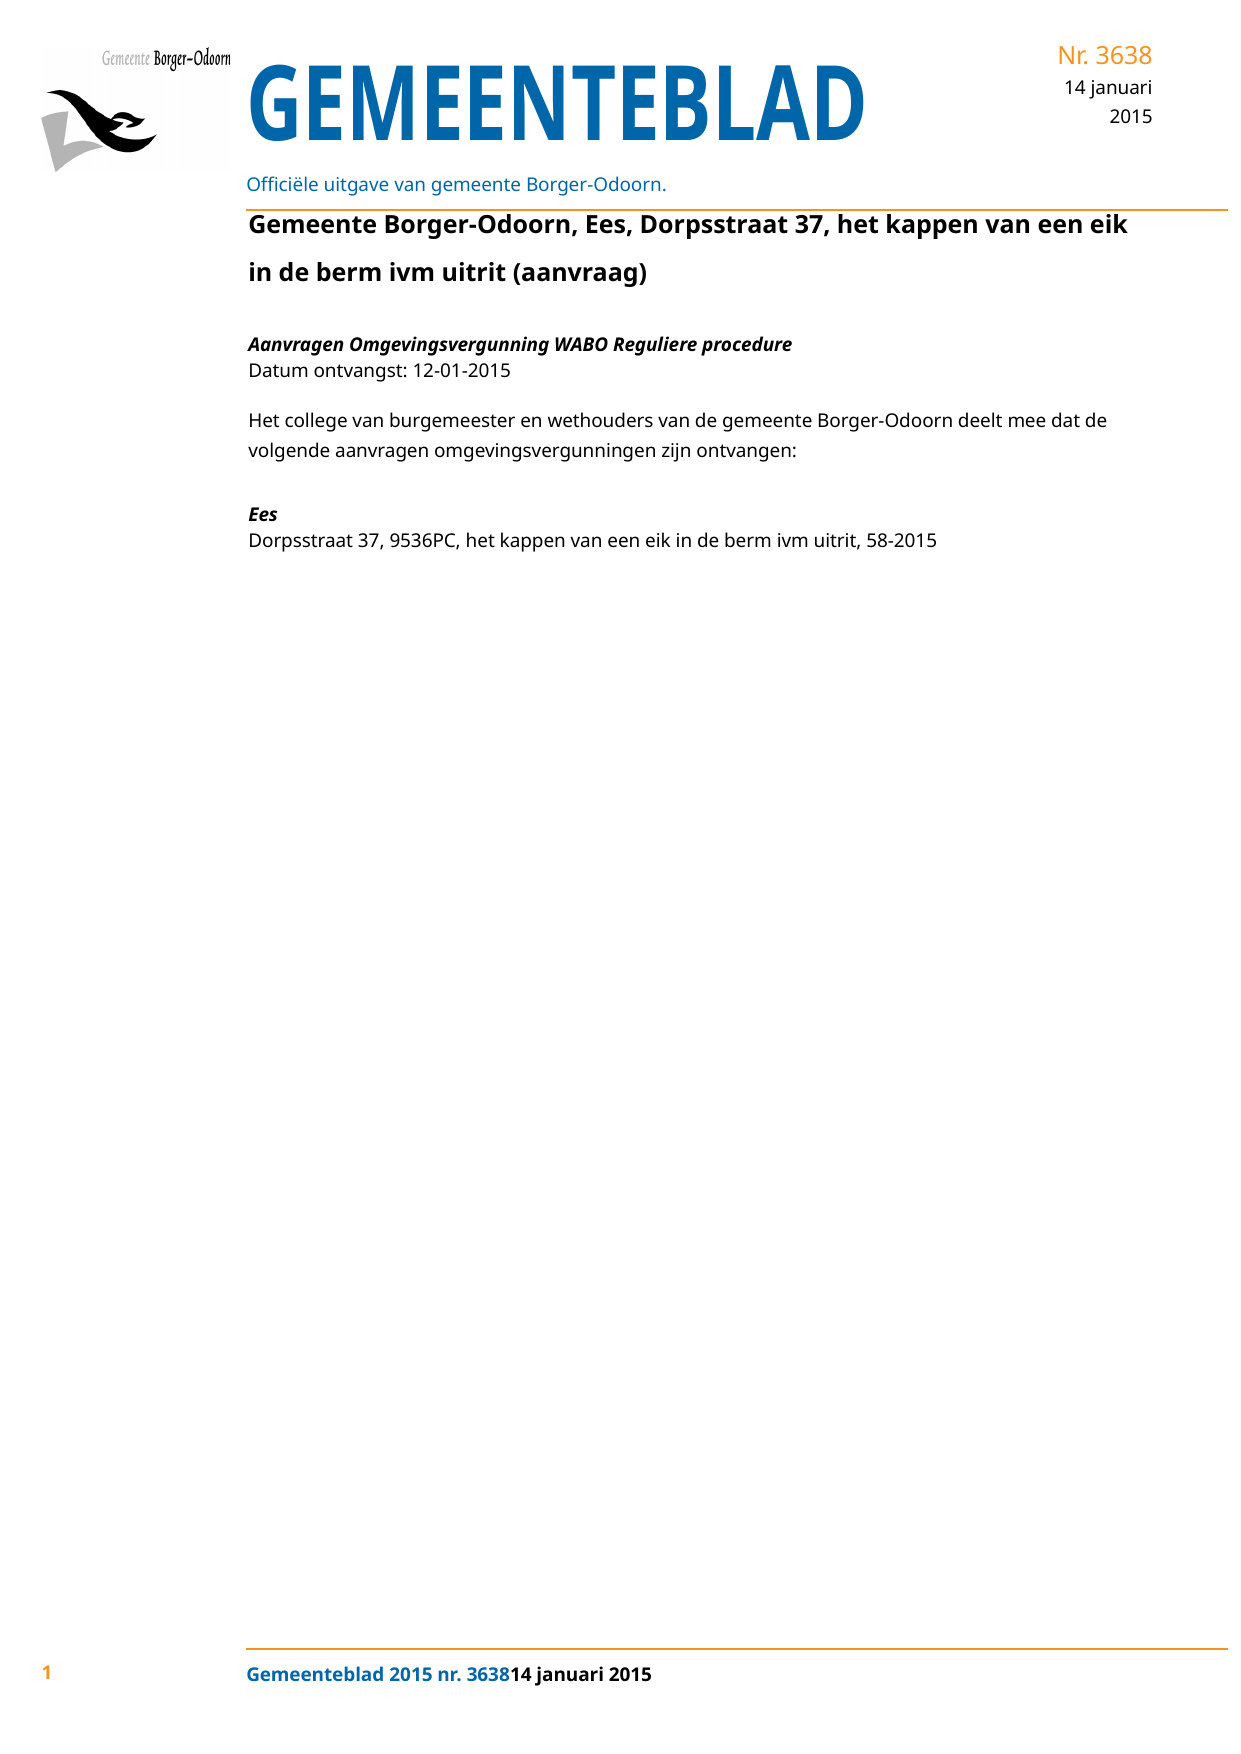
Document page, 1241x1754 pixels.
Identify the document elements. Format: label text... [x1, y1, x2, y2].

text Ees [248, 501, 1152, 527]
text Datum ontvangst: 12-01-2015 [248, 357, 1152, 383]
text Dorpsstraat 37, 9536PC, het kappen van een eik in de berm ivm uitrit, 58-2015 [248, 527, 1152, 553]
picture [41, 47, 231, 172]
text Aanvragen Omgevingsvergunning WABO Reguliere procedure [248, 331, 1152, 357]
text Gemeente Borger-Odoorn, Ees, Dorpsstraat 37, het kappen van een eik in de berm ivm uitrit (aanvraag) [248, 211, 1152, 288]
text Het college van burgemeester en wethouders van de gemeente Borger-Odoorn deelt mee dat de volgende aanvragen omgevingsvergunningen zijn ontvangen: [248, 408, 1152, 463]
